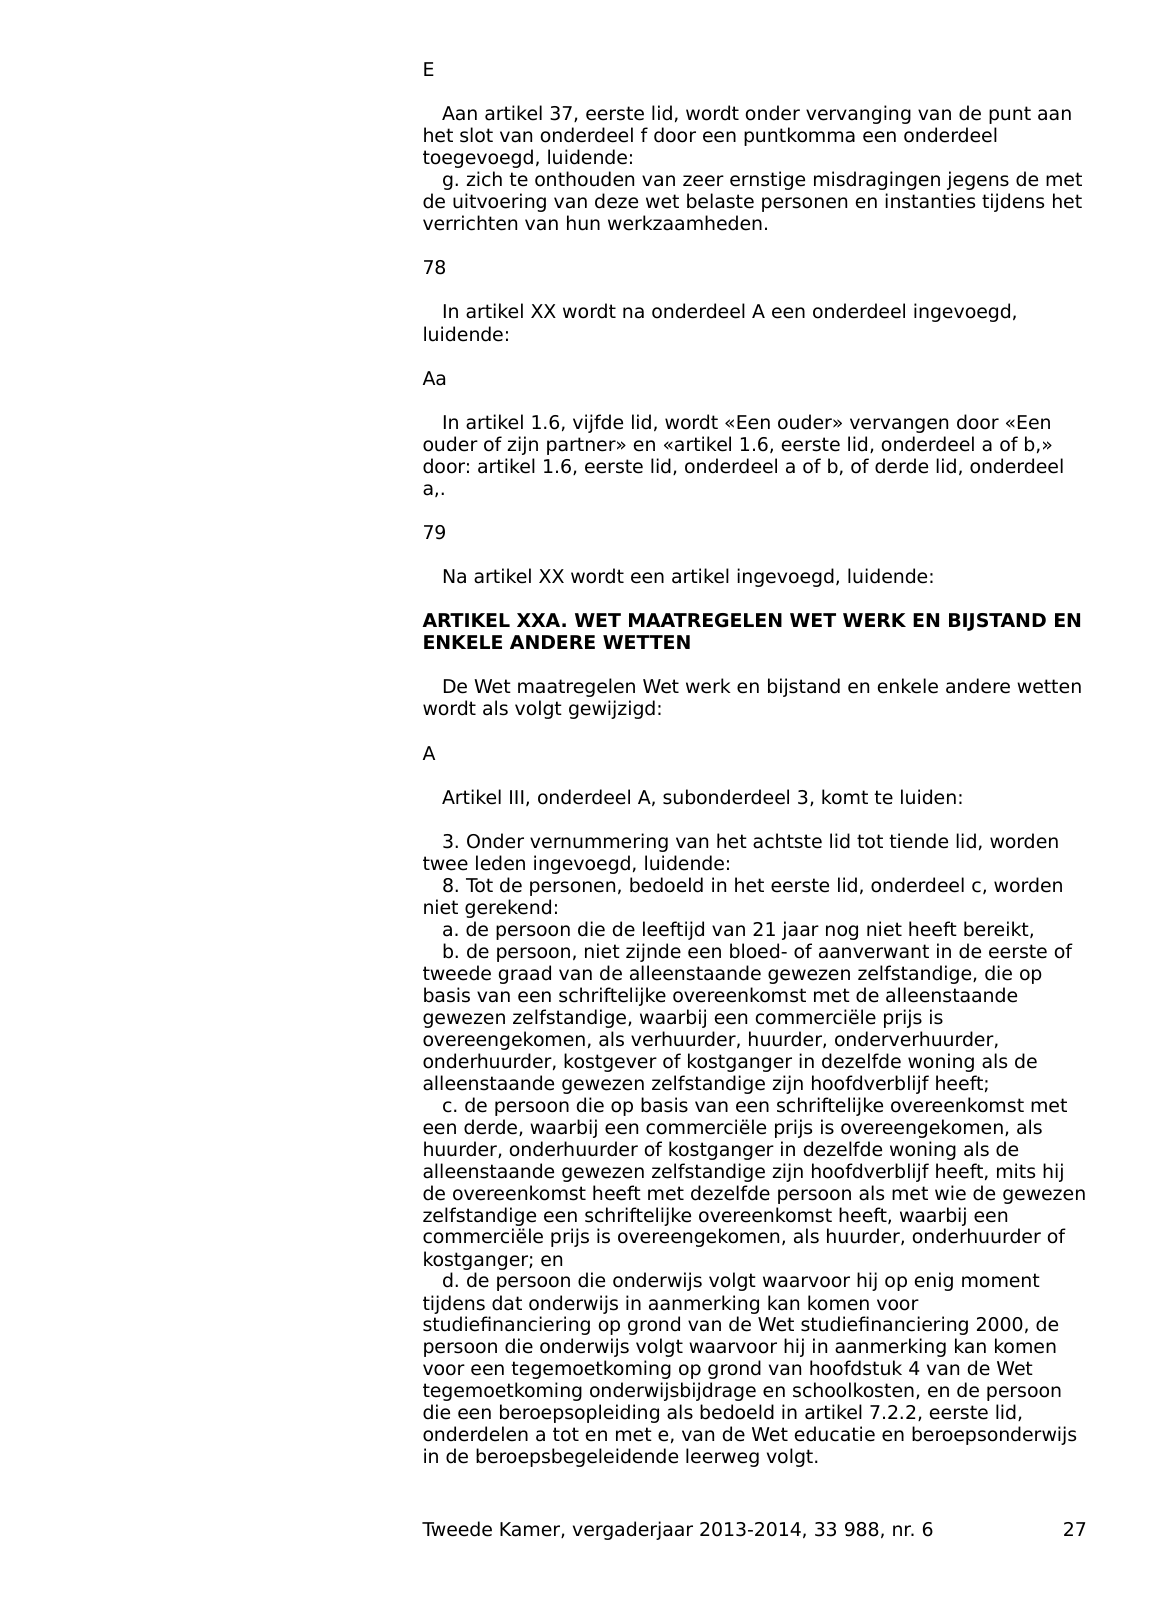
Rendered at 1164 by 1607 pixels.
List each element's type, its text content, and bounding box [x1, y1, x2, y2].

text d. de persoon die onderwijs volgt waarvoor hij op enig moment tijdens dat onderwijs in aanmerking kan komen voor studiefinanciering op grond van de Wet studiefinanciering 2000, de persoon die onderwijs volgt waarvoor hij in aanmerking kan komen voor een tegemoetkoming op grond van hoofdstuk 4 van de Wet tegemoetkoming onderwijsbijdrage en schoolkosten, en de persoon die een beroepsopleiding als bedoeld in artikel 7.2.2, eerste lid, onderdelen a tot en met e, van de Wet educatie en beroepsonderwijs in de beroepsbegeleidende leerweg volgt. [422, 1270, 1087, 1468]
text In artikel 1.6, vijfde lid, wordt «Een ouder» vervangen door «Een ouder of zijn partner» en «artikel 1.6, eerste lid, onderdeel a of b,» door: artikel 1.6, eerste lid, onderdeel a of b, of derde lid, onderdeel a,. [422, 412, 1087, 500]
subtitle Aa [422, 368, 1087, 389]
text 3. Onder vernummering van het achtste lid tot tiende lid, worden twee leden ingevoegd, luidende: [422, 831, 1087, 875]
text Aan artikel 37, eerste lid, wordt onder vervanging van de punt aan het slot van onderdeel f door een puntkomma een onderdeel toegevoegd, luidende: [422, 103, 1087, 169]
subtitle E [422, 59, 1087, 81]
text Na artikel XX wordt een artikel ingevoegd, luidende: [422, 566, 1087, 588]
text Artikel III, onderdeel A, subonderdeel 3, komt te luiden: [422, 787, 1087, 809]
subtitle ARTIKEL XXA. WET MAATREGELEN WET WERK EN BIJSTAND EN ENKELE ANDERE WETTEN [422, 610, 1087, 654]
subtitle A [422, 742, 1087, 764]
text In artikel XX wordt na onderdeel A een onderdeel ingevoegd, luidende: [422, 301, 1087, 345]
text a. de persoon die de leeftijd van 21 jaar nog niet heeft bereikt, [422, 919, 1087, 941]
text g. zich te onthouden van zeer ernstige misdragingen jegens de met de uitvoering van deze wet belaste personen en instanties tijdens het verrichten van hun werkzaamheden. [422, 169, 1087, 235]
text b. de persoon, niet zijnde een bloed- of aanverwant in de eerste of tweede graad van de alleenstaande gewezen zelfstandige, die op basis van een schriftelijke overeenkomst met de alleenstaande gewezen zelfstandige, waarbij een commerciële prijs is overeengekomen, als verhuurder, huurder, onderverhuurder, onderhuurder, kostgever of kostganger in dezelfde woning als de alleenstaande gewezen zelfstandige zijn hoofdverblijf heeft; [422, 941, 1087, 1094]
subtitle 78 [422, 257, 1087, 279]
text c. de persoon die op basis van een schriftelijke overeenkomst met een derde, waarbij een commerciële prijs is overeengekomen, als huurder, onderhuurder of kostganger in dezelfde woning als de alleenstaande gewezen zelfstandige zijn hoofdverblijf heeft, mits hij de overeenkomst heeft met dezelfde persoon als met wie de gewezen zelfstandige een schriftelijke overeenkomst heeft, waarbij een commerciële prijs is overeengekomen, als huurder, onderhuurder of kostganger; en [422, 1094, 1087, 1270]
text 8. Tot de personen, bedoeld in het eerste lid, onderdeel c, worden niet gerekend: [422, 875, 1087, 919]
text De Wet maatregelen Wet werk en bijstand en enkele andere wetten wordt als volgt gewijzigd: [422, 676, 1087, 720]
subtitle 79 [422, 522, 1087, 544]
